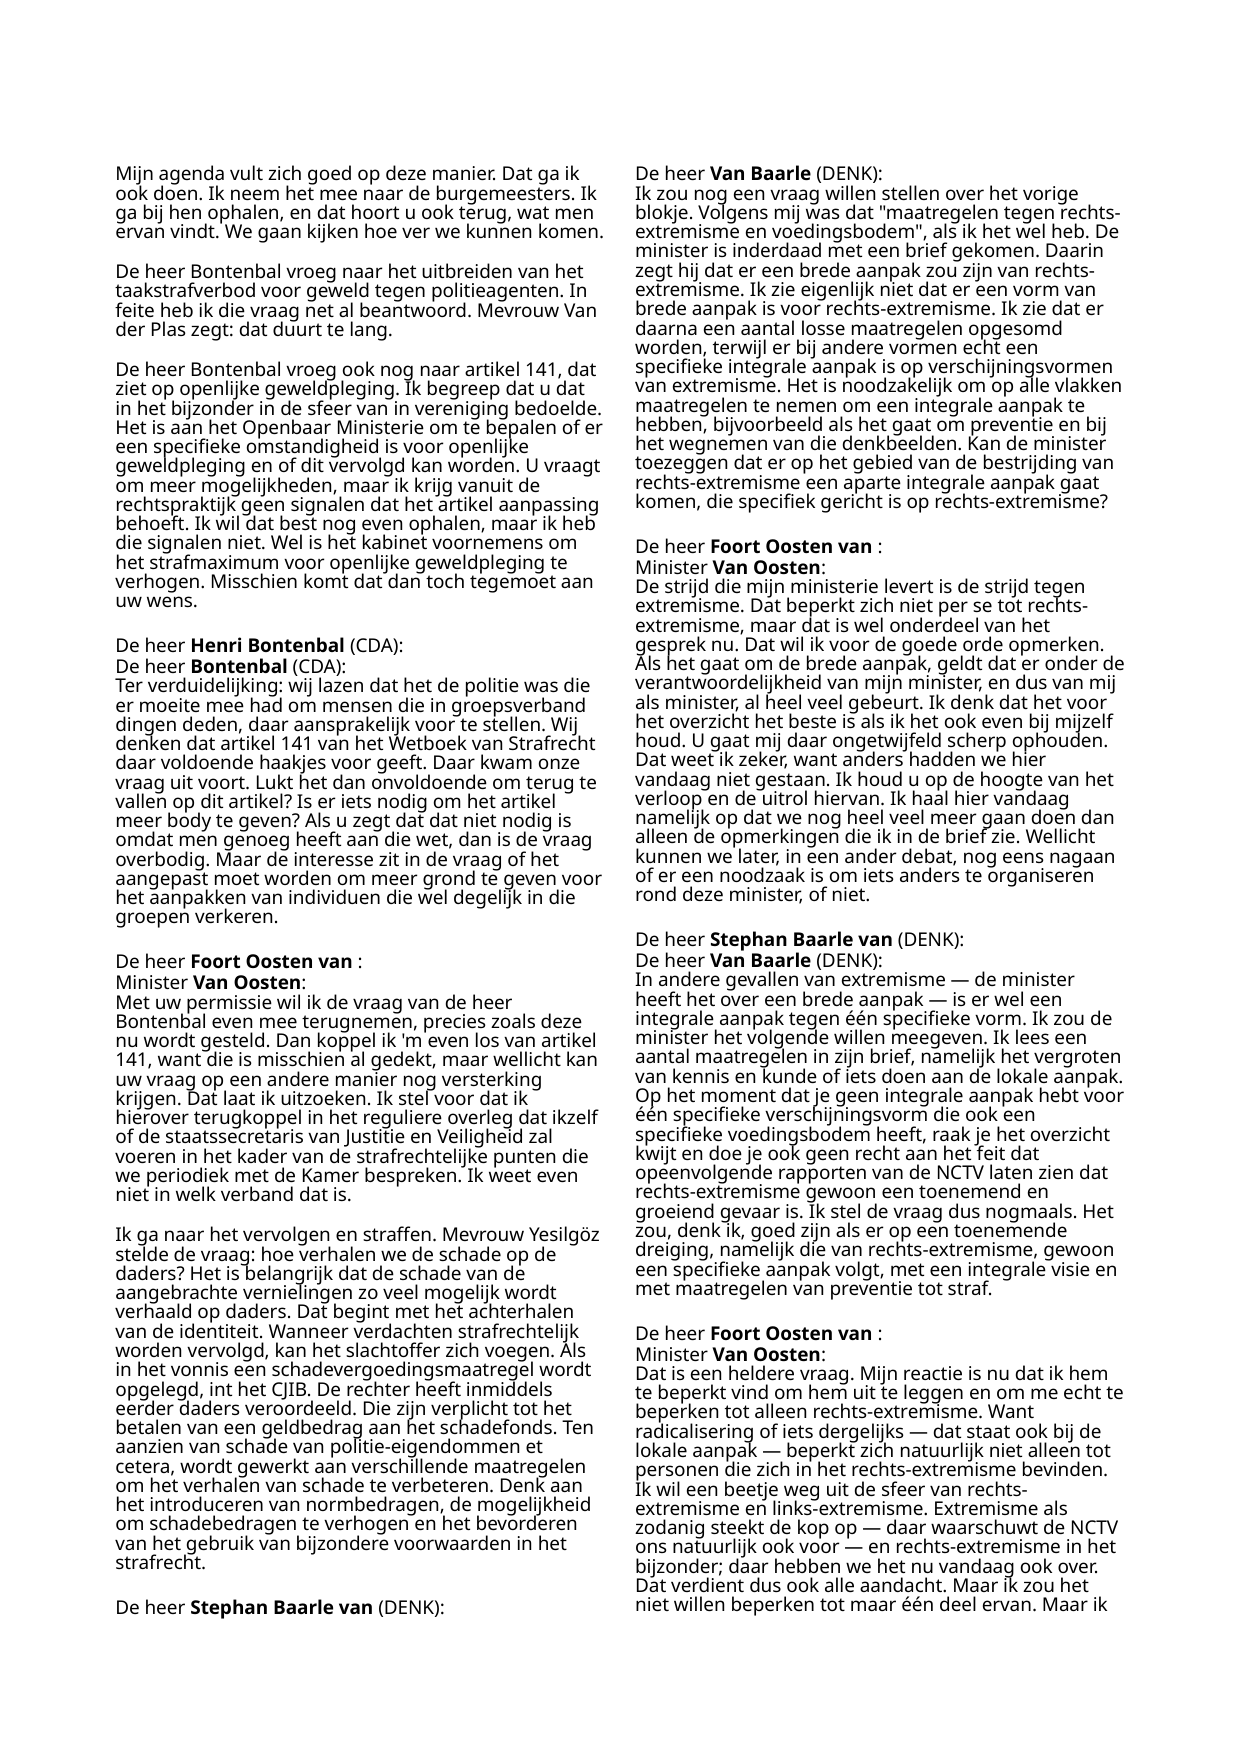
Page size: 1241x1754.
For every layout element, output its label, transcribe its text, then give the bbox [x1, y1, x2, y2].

text De heer Bontenbal (CDA): [115, 658, 605, 677]
text Ik ga naar het vervolgen en straffen. Mevrouw Yesilgöz stelde de vraag: hoe verhalen we de schade op de daders? Het is belangrijk dat de schade van de aangebrachte vernielingen zo veel mogelijk wordt verhaald op daders. Dat begint met het achterhalen van de identiteit. Wanneer verdachten strafrechtelijk worden vervolgd, kan het slachtoffer zich voegen. Als in het vonnis een schadevergoedingsmaatregel wordt opgelegd, int het CJIB. De rechter heeft inmiddels eerder daders veroordeeld. Die zijn verplicht tot het betalen van een geldbedrag aan het schadefonds. Ten aanzien van schade van politie-eigendommen et cetera, wordt gewerkt aan verschillende maatregelen om het verhalen van schade te verbeteren. Denk aan het introduceren van normbedragen, de mogelijkheid om schadebedragen te verhogen en het bevorderen van het gebruik van bijzondere voorwaarden in het strafrecht. [115, 1226, 605, 1573]
text Ik zou nog een vraag willen stellen over het vorige blokje. Volgens mij was dat "maatregelen tegen rechts-extremisme en voedingsbodem", als ik het wel heb. De minister is inderdaad met een brief gekomen. Daarin zegt hij dat er een brede aanpak zou zijn van rechts-extremisme. Ik zie eigenlijk niet dat er een vorm van brede aanpak is voor rechts-extremisme. Ik zie dat er daarna een aantal losse maatregelen opgesomd worden, terwijl er bij andere vormen echt een specifieke integrale aanpak is op verschijningsvormen van extremisme. Het is noodzakelijk om op alle vlakken maatregelen te nemen om een integrale aanpak te hebben, bijvoorbeeld als het gaat om preventie en bij het wegnemen van die denkbeelden. Kan de minister toezeggen dat er op het gebied van de bestrijding van rechts-extremisme een aparte integrale aanpak gaat komen, die specifiek gericht is op rechts-extremisme? [635, 184, 1125, 512]
text In andere gevallen van extremisme — de minister heeft het over een brede aanpak — is er wel een integrale aanpak tegen één specifieke vorm. Ik zou de minister het volgende willen meegeven. Ik lees een aantal maatregelen in zijn brief, namelijk het vergroten van kennis en kunde of iets doen aan de lokale aanpak. Op het moment dat je geen integrale aanpak hebt voor één specifieke verschijningsvorm die ook een specifieke voedingsbodem heeft, raak je het overzicht kwijt en doe je ook geen recht aan het feit dat opeenvolgende rapporten van de NCTV laten zien dat rechts-extremisme gewoon een toenemend en groeiend gevaar is. Ik stel de vraag dus nogmaals. Het zou, denk ik, goed zijn als er op een toenemende dreiging, namelijk die van rechts-extremisme, gewoon een specifieke aanpak volgt, met een integrale visie en met maatregelen van preventie tot straf. [635, 971, 1125, 1299]
text Dat is een heldere vraag. Mijn reactie is nu dat ik hem te beperkt vind om hem uit te leggen en om me echt te beperken tot alleen rechts-extremisme. Want radicalisering of iets dergelijks — dat staat ook bij de lokale aanpak — beperkt zich natuurlijk niet alleen tot personen die zich in het rechts-extremisme bevinden. Ik wil een beetje weg uit de sfeer van rechts-extremisme en links-extremisme. Extremisme als zodanig steekt de kop op — daar waarschuwt de NCTV ons natuurlijk ook voor — en rechts-extremisme in het bijzonder; daar hebben we het nu vandaag ook over. Dat verdient dus ook alle aandacht. Maar ik zou het niet willen beperken tot maar één deel ervan. Maar ik [635, 1365, 1125, 1615]
text De strijd die mijn ministerie levert is de strijd tegen extremisme. Dat beperkt zich niet per se tot rechts-extremisme, maar dat is wel onderdeel van het gesprek nu. Dat wil ik voor de goede orde opmerken. Als het gaat om de brede aanpak, geldt dat er onder de verantwoordelijkheid van mijn minister, en dus van mij als minister, al heel veel gebeurt. Ik denk dat het voor het overzicht het beste is als ik het ook even bij mijzelf houd. U gaat mij daar ongetwijfeld scherp ophouden. Dat weet ik zeker, want anders hadden we hier vandaag niet gestaan. Ik houd u op de hoogte van het verloop en de uitrol hiervan. Ik haal hier vandaag namelijk op dat we nog heel veel meer gaan doen dan alleen de opmerkingen die ik in de brief zie. Wellicht kunnen we later, in een ander debat, nog eens nagaan of er een noodzaak is om iets anders te organiseren rond deze minister, of niet. [635, 578, 1125, 906]
text De heer Van Baarle (DENK): [635, 952, 1125, 971]
text De heer Stephan Baarle van (DENK): [635, 926, 1125, 952]
text De heer Foort Oosten van : [635, 533, 1125, 559]
text Ter verduidelijking: wij lazen dat het de politie was die er moeite mee had om mensen die in groepsverband dingen deden, daar aansprakelijk voor te stellen. Wij denken dat artikel 141 van het Wetboek van Strafrecht daar voldoende haakjes voor geeft. Daar kwam onze vraag uit voort. Lukt het dan onvoldoende om terug te vallen op dit artikel? Is er iets nodig om het artikel meer body te geven? Als u zegt dat dat niet nodig is omdat men genoeg heeft aan die wet, dan is de vraag overbodig. Maar de interesse zit in de vraag of het aangepast moet worden om meer grond te geven voor het aanpakken van individuen die wel degelijk in die groepen verkeren. [115, 677, 605, 928]
text De heer Bontenbal vroeg ook nog naar artikel 141, dat ziet op openlijke geweldpleging. Ik begreep dat u dat in het bijzonder in de sfeer van in vereniging bedoelde. Het is aan het Openbaar Ministerie om te bepalen of er een specifieke omstandigheid is voor openlijke geweldpleging en of dit vervolgd kan worden. U vraagt om meer mogelijkheden, maar ik krijg vanuit de rechtspraktijk geen signalen dat het artikel aanpassing behoeft. Ik wil dat best nog even ophalen, maar ik heb die signalen niet. Wel is het kabinet voornemens om het strafmaximum voor openlijke geweldpleging te verhogen. Misschien komt dat dan toch tegemoet aan uw wens. [115, 361, 605, 611]
text De heer Henri Bontenbal (CDA): [115, 632, 605, 658]
text De heer Van Baarle (DENK): [635, 165, 1125, 184]
text De heer Stephan Baarle van (DENK): [115, 1594, 605, 1620]
text Met uw permissie wil ik de vraag van de heer Bontenbal even mee terugnemen, precies zoals deze nu wordt gesteld. Dan koppel ik 'm even los van artikel 141, want die is misschien al gedekt, maar wellicht kan uw vraag op een andere manier nog versterking krijgen. Dat laat ik uitzoeken. Ik stel voor dat ik hierover terugkoppel in het reguliere overleg dat ikzelf of de staatssecretaris van Justitie en Veiligheid zal voeren in het kader van de strafrechtelijke punten die we periodiek met de Kamer bespreken. Ik weet even niet in welk verband dat is. [115, 994, 605, 1206]
text De heer Foort Oosten van : [115, 949, 605, 974]
text Minister Van Oosten: [115, 974, 605, 994]
text Minister Van Oosten: [635, 559, 1125, 578]
text De heer Foort Oosten van : [635, 1320, 1125, 1346]
text Minister Van Oosten: [635, 1346, 1125, 1365]
text De heer Bontenbal vroeg naar het uitbreiden van het taakstrafverbod voor geweld tegen politieagenten. In feite heb ik die vraag net al beantwoord. Mevrouw Van der Plas zegt: dat duurt te lang. [115, 263, 605, 340]
text Mijn agenda vult zich goed op deze manier. Dat ga ik ook doen. Ik neem het mee naar de burgemeesters. Ik ga bij hen ophalen, en dat hoort u ook terug, wat men ervan vindt. We gaan kijken hoe ver we kunnen komen. [115, 165, 605, 242]
